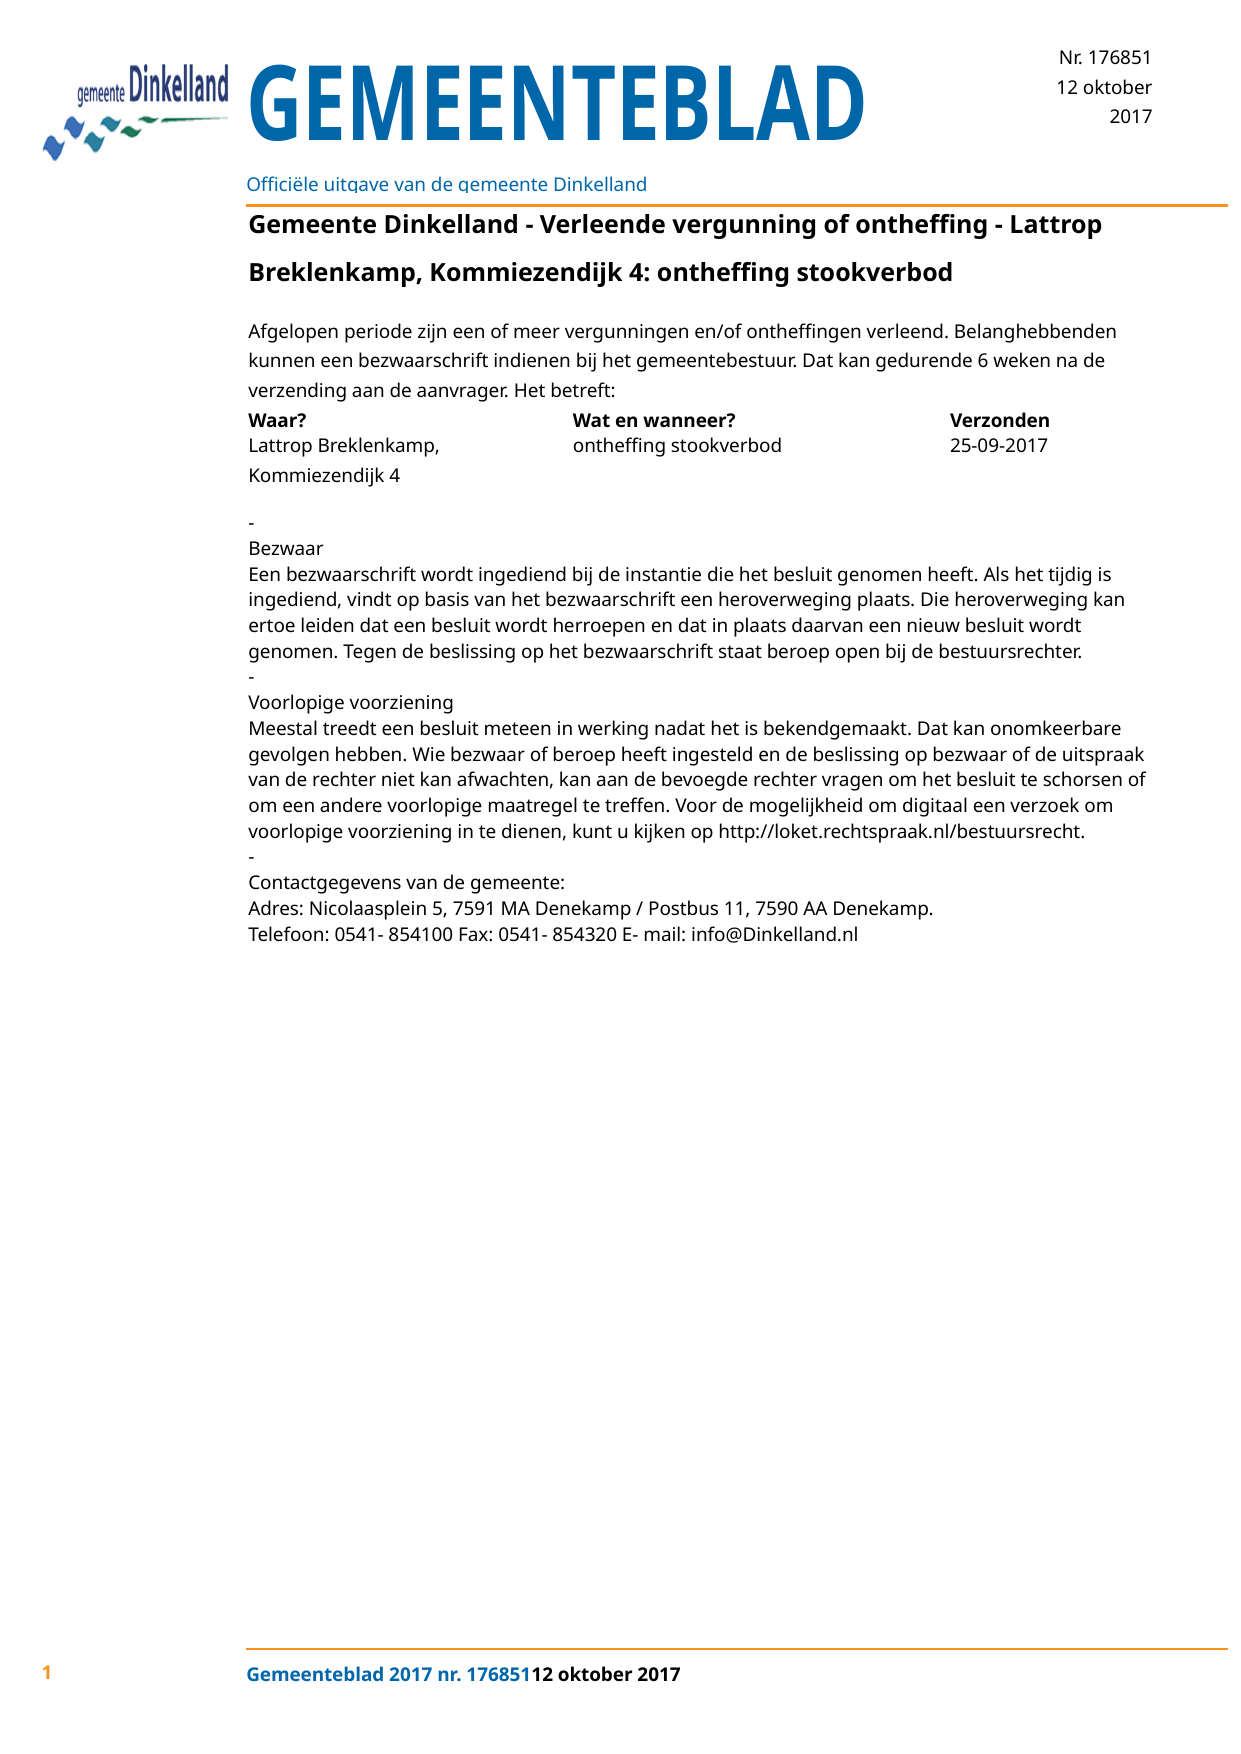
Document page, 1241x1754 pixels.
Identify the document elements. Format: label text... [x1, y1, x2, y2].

table_header Wat en wanneer? [573, 407, 950, 432]
text Gemeente Dinkelland - Verleende vergunning of ontheffing - Lattrop Breklenkamp, Kommiezendijk 4: ontheffing stookverbod [248, 207, 1152, 288]
text Telefoon: 0541- 854100 Fax: 0541- 854320 E- mail: info@Dinkelland.nl [248, 921, 1152, 947]
table_header Waar? [248, 407, 573, 432]
text Afgelopen periode zijn een of meer vergunningen en/of ontheffingen verleend. Belanghebbenden kunnen een bezwaarschrift indienen bij het gemeentebestuur. Dat kan gedurende 6 weken na de verzending aan de aanvrager. Het betreft: [248, 318, 1152, 403]
text - [248, 844, 1152, 869]
table_header Verzonden [950, 407, 1152, 432]
text Adres: Nicolaasplein 5, 7591 MA Denekamp / Postbus 11, 7590 AA Denekamp. [248, 895, 1152, 921]
table_cell 25-09-2017 [950, 433, 1152, 488]
table_cell Lattrop Breklenkamp, Kommiezendijk 4 [248, 433, 573, 488]
text Contactgegevens van de gemeente: [248, 869, 1152, 895]
text Voorlopige voorziening [248, 689, 1152, 715]
text Een bezwaarschrift wordt ingediend bij de instantie die het besluit genomen heeft. Als het tijdig is ingediend, vindt op basis van het bezwaarschrift een heroverweging plaats. Die heroverweging kan ertoe leiden dat een besluit wordt herroepen en dat in plaats daarvan een nieuw besluit wordt genomen. Tegen de beslissing op het bezwaarschrift staat beroep open bij de bestuursrechter. [248, 561, 1152, 664]
text Meestal treedt een besluit meteen in werking nadat het is bekendgemaakt. Dat kan onomkeerbare gevolgen hebben. Wie bezwaar of beroep heeft ingesteld en de beslissing op bezwaar of de uitspraak van de rechter niet kan afwachten, kan aan de bevoegde rechter vragen om het besluit te schorsen of om een andere voorlopige maatregel te treffen. Voor de mogelijkheid om digitaal een verzoek om voorlopige voorziening in te dienen, kunt u kijken op http://loket.rechtspraak.nl/bestuursrecht. [248, 715, 1152, 844]
picture [41, 47, 231, 172]
text - [248, 664, 1152, 689]
text Bezwaar [248, 535, 1152, 561]
table_cell ontheffing stookverbod [573, 433, 950, 488]
text - [248, 509, 1152, 535]
